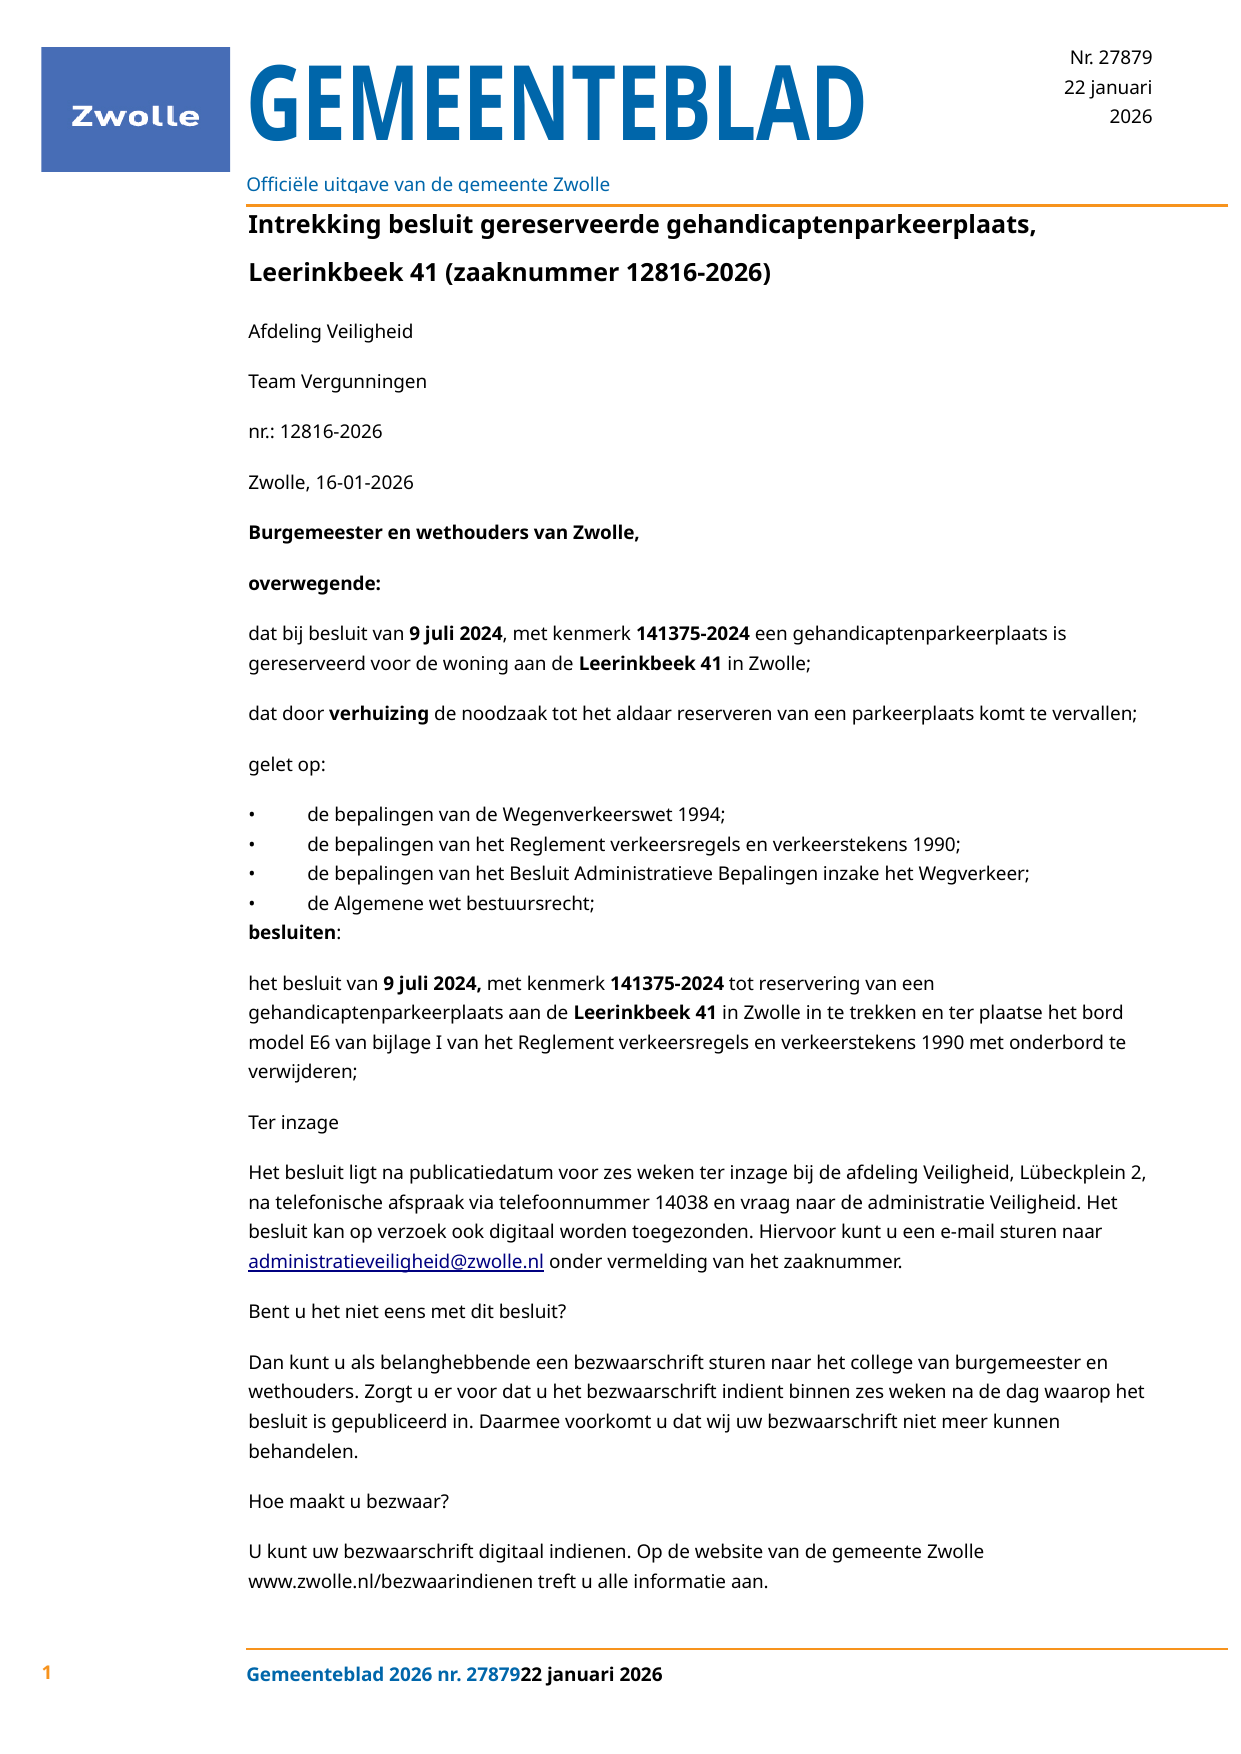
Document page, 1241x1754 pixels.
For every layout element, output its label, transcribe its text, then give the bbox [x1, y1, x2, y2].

text U kunt uw bezwaarschrift digitaal indienen. Op de website van de gemeente Zwolle www.zwolle.nl/bezwaarindienen treft u alle informatie aan. [248, 1539, 1152, 1594]
text nr.: 12816-2026 [248, 419, 1152, 444]
text Bent u het niet eens met dit besluit? [248, 1299, 1152, 1324]
text besluiten: [248, 919, 1152, 945]
text Afdeling Veiligheid [248, 318, 1152, 344]
text dat bij besluit van 9 juli 2024, met kenmerk 141375-2024 een gehandicaptenparkeerplaats is gereserveerd voor de woning aan de Leerinkbeek 41 in Zwolle; [248, 620, 1152, 676]
text Team Vergunningen [248, 368, 1152, 394]
text Burgemeester en wethouders van Zwolle, [248, 519, 1152, 545]
text Hoe maakt u bezwaar? [248, 1488, 1152, 1514]
text dat door verhuizing de noodzaak tot het aldaar reserveren van een parkeerplaats komt te vervallen; [248, 700, 1152, 726]
text gelet op: [248, 751, 1152, 777]
list de bepalingen van het Reglement verkeersregels en verkeerstekens 1990; [248, 831, 1152, 857]
text het besluit van 9 juli 2024, met kenmerk 141375-2024 tot reservering van een gehandicaptenparkeerplaats aan de Leerinkbeek 41 in Zwolle in te trekken en ter plaatse het bord model E6 van bijlage I van het Reglement verkeersregels en verkeerstekens 1990 met onderbord te verwijderen; [248, 970, 1152, 1084]
text Dan kunt u als belanghebbende een bezwaarschrift sturen naar het college van burgemeester en wethouders. Zorgt u er voor dat u het bezwaarschrift indient binnen zes weken na de dag waarop het besluit is gepubliceerd in. Daarmee voorkomt u dat wij uw bezwaarschrift niet meer kunnen behandelen. [248, 1349, 1152, 1464]
text Intrekking besluit gereserveerde gehandicaptenparkeerplaats, Leerinkbeek 41 (zaaknummer 12816-2026) [248, 207, 1152, 288]
text Zwolle, 16-01-2026 [248, 469, 1152, 495]
text Ter inzage [248, 1109, 1152, 1135]
list de bepalingen van de Wegenverkeerswet 1994; [248, 801, 1152, 827]
picture [41, 47, 231, 172]
text Het besluit ligt na publicatiedatum voor zes weken ter inzage bij de afdeling Veiligheid, Lübeckplein 2, na telefonische afspraak via telefoonnummer 14038 en vraag naar de administratie Veiligheid. Het besluit kan op verzoek ook digitaal worden toegezonden. Hiervoor kunt u een e-mail sturen naar administratieveiligheid@zwolle.nl onder vermelding van het zaaknummer. [248, 1159, 1152, 1274]
list de Algemene wet bestuursrecht; [248, 890, 1152, 916]
text overwegende: [248, 570, 1152, 596]
list de bepalingen van het Besluit Administratieve Bepalingen inzake het Wegverkeer; [248, 860, 1152, 886]
